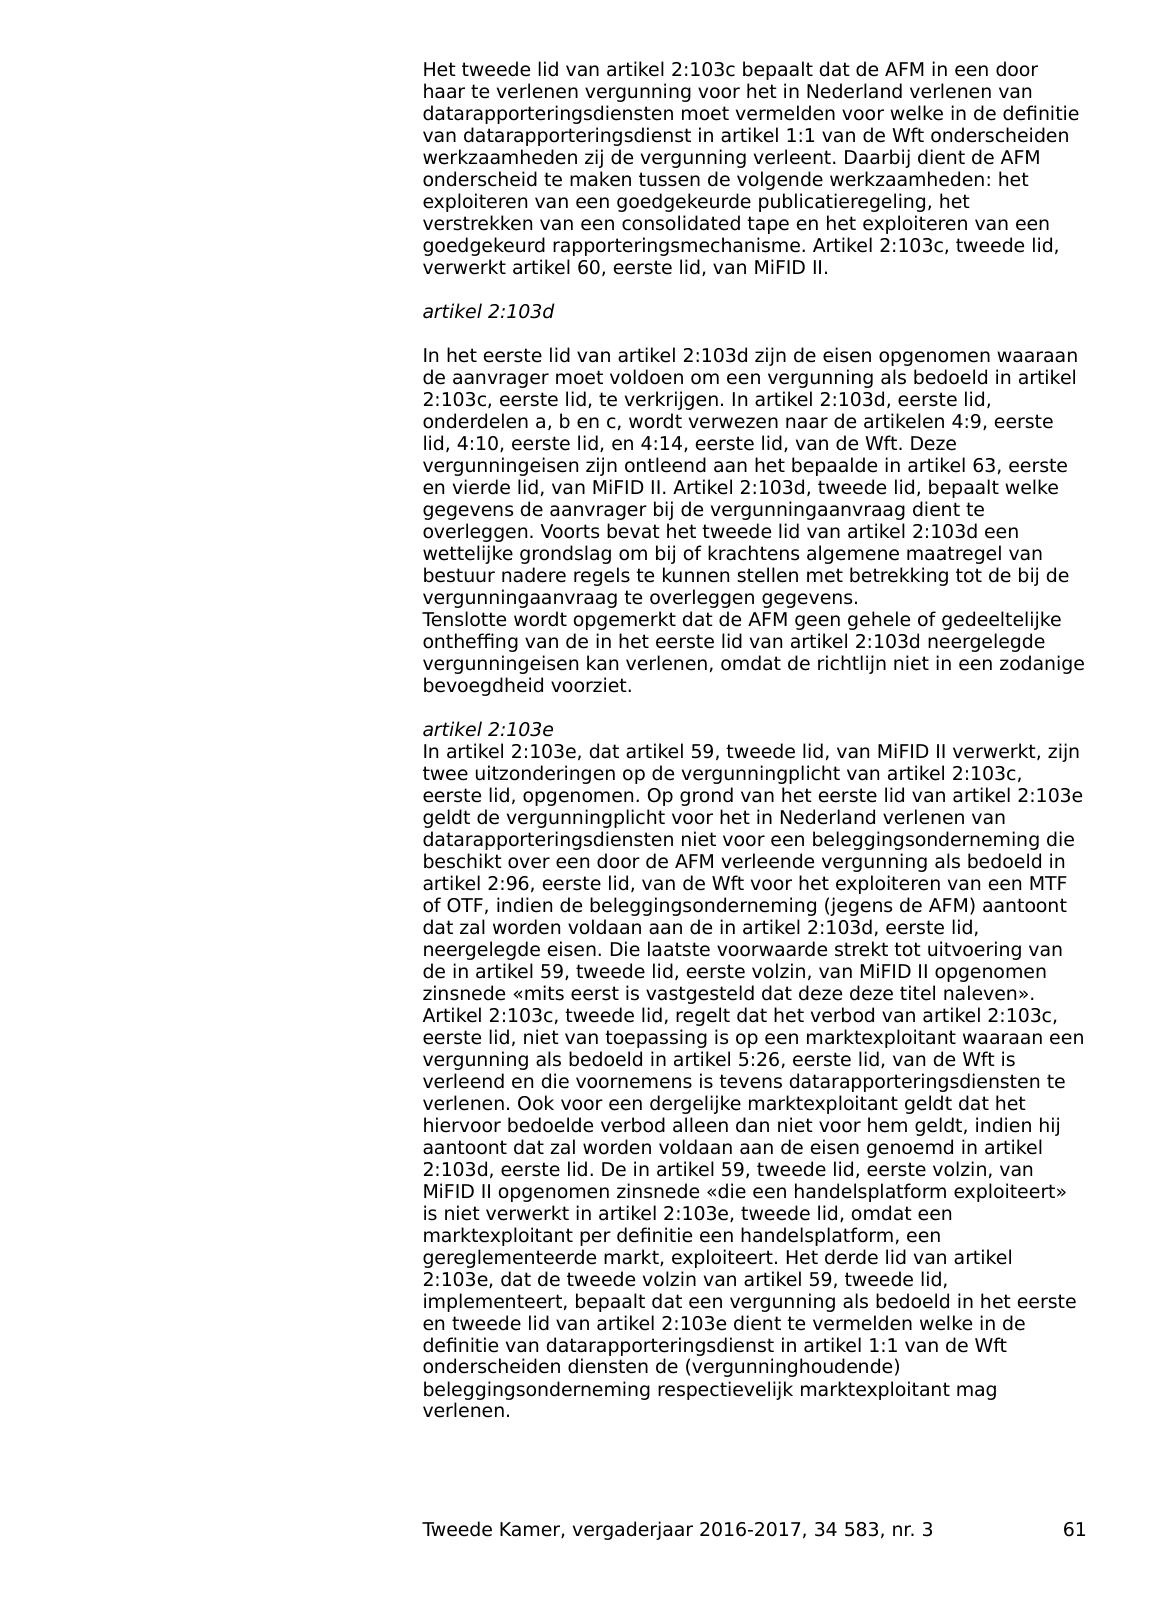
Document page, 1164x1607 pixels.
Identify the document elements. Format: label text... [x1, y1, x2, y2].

text In artikel 2:103e, dat artikel 59, tweede lid, van MiFID II verwerkt, zijn twee uitzonderingen op de vergunningplicht van artikel 2:103c, eerste lid, opgenomen. Op grond van het eerste lid van artikel 2:103e geldt de vergunningplicht voor het in Nederland verlenen van datarapporteringsdiensten niet voor een beleggingsonderneming die beschikt over een door de AFM verleende vergunning als bedoeld in artikel 2:96, eerste lid, van de Wft voor het exploiteren van een MTF of OTF, indien de beleggingsonderneming (jegens de AFM) aantoont dat zal worden voldaan aan de in artikel 2:103d, eerste lid, neergelegde eisen. Die laatste voorwaarde strekt tot uitvoering van de in artikel 59, tweede lid, eerste volzin, van MiFID II opgenomen zinsnede «mits eerst is vastgesteld dat deze deze titel naleven». Artikel 2:103c, tweede lid, regelt dat het verbod van artikel 2:103c, eerste lid, niet van toepassing is op een marktexploitant waaraan een vergunning als bedoeld in artikel 5:26, eerste lid, van de Wft is verleend en die voornemens is tevens datarapporteringsdiensten te verlenen. Ook voor een dergelijke marktexploitant geldt dat het hiervoor bedoelde verbod alleen dan niet voor hem geldt, indien hij aantoont dat zal worden voldaan aan de eisen genoemd in artikel 2:103d, eerste lid. De in artikel 59, tweede lid, eerste volzin, van MiFID II opgenomen zinsnede «die een handelsplatform exploiteert» is niet verwerkt in artikel 2:103e, tweede lid, omdat een marktexploitant per definitie een handelsplatform, een gereglementeerde markt, exploiteert. Het derde lid van artikel 2:103e, dat de tweede volzin van artikel 59, tweede lid, implementeert, bepaalt dat een vergunning als bedoeld in het eerste en tweede lid van artikel 2:103e dient te vermelden welke in de definitie van datarapporteringsdienst in artikel 1:1 van de Wft onderscheiden diensten de (vergunninghoudende) beleggingsonderneming respectievelijk marktexploitant mag verlenen. [422, 741, 1087, 1422]
text Tenslotte wordt opgemerkt dat de AFM geen gehele of gedeeltelijke ontheffing van de in het eerste lid van artikel 2:103d neergelegde vergunningeisen kan verlenen, omdat de richtlijn niet in een zodanige bevoegdheid voorziet. [422, 609, 1087, 697]
text In het eerste lid van artikel 2:103d zijn de eisen opgenomen waaraan de aanvrager moet voldoen om een vergunning als bedoeld in artikel 2:103c, eerste lid, te verkrijgen. In artikel 2:103d, eerste lid, onderdelen a, b en c, wordt verwezen naar de artikelen 4:9, eerste lid, 4:10, eerste lid, en 4:14, eerste lid, van de Wft. Deze vergunningeisen zijn ontleend aan het bepaalde in artikel 63, eerste en vierde lid, van MiFID II. Artikel 2:103d, tweede lid, bepaalt welke gegevens de aanvrager bij de vergunningaanvraag dient te overleggen. Voorts bevat het tweede lid van artikel 2:103d een wettelijke grondslag om bij of krachtens algemene maatregel van bestuur nadere regels te kunnen stellen met betrekking tot de bij de vergunningaanvraag te overleggen gegevens. [422, 345, 1087, 609]
subtitle artikel 2:103d [422, 301, 1087, 323]
text Het tweede lid van artikel 2:103c bepaalt dat de AFM in een door haar te verlenen vergunning voor het in Nederland verlenen van datarapporteringsdiensten moet vermelden voor welke in de definitie van datarapporteringsdienst in artikel 1:1 van de Wft onderscheiden werkzaamheden zij de vergunning verleent. Daarbij dient de AFM onderscheid te maken tussen de volgende werkzaamheden: het exploiteren van een goedgekeurde publicatieregeling, het verstrekken van een consolidated tape en het exploiteren van een goedgekeurd rapporteringsmechanisme. Artikel 2:103c, tweede lid, verwerkt artikel 60, eerste lid, van MiFID II. [422, 59, 1087, 279]
subtitle artikel 2:103e [422, 719, 1087, 741]
